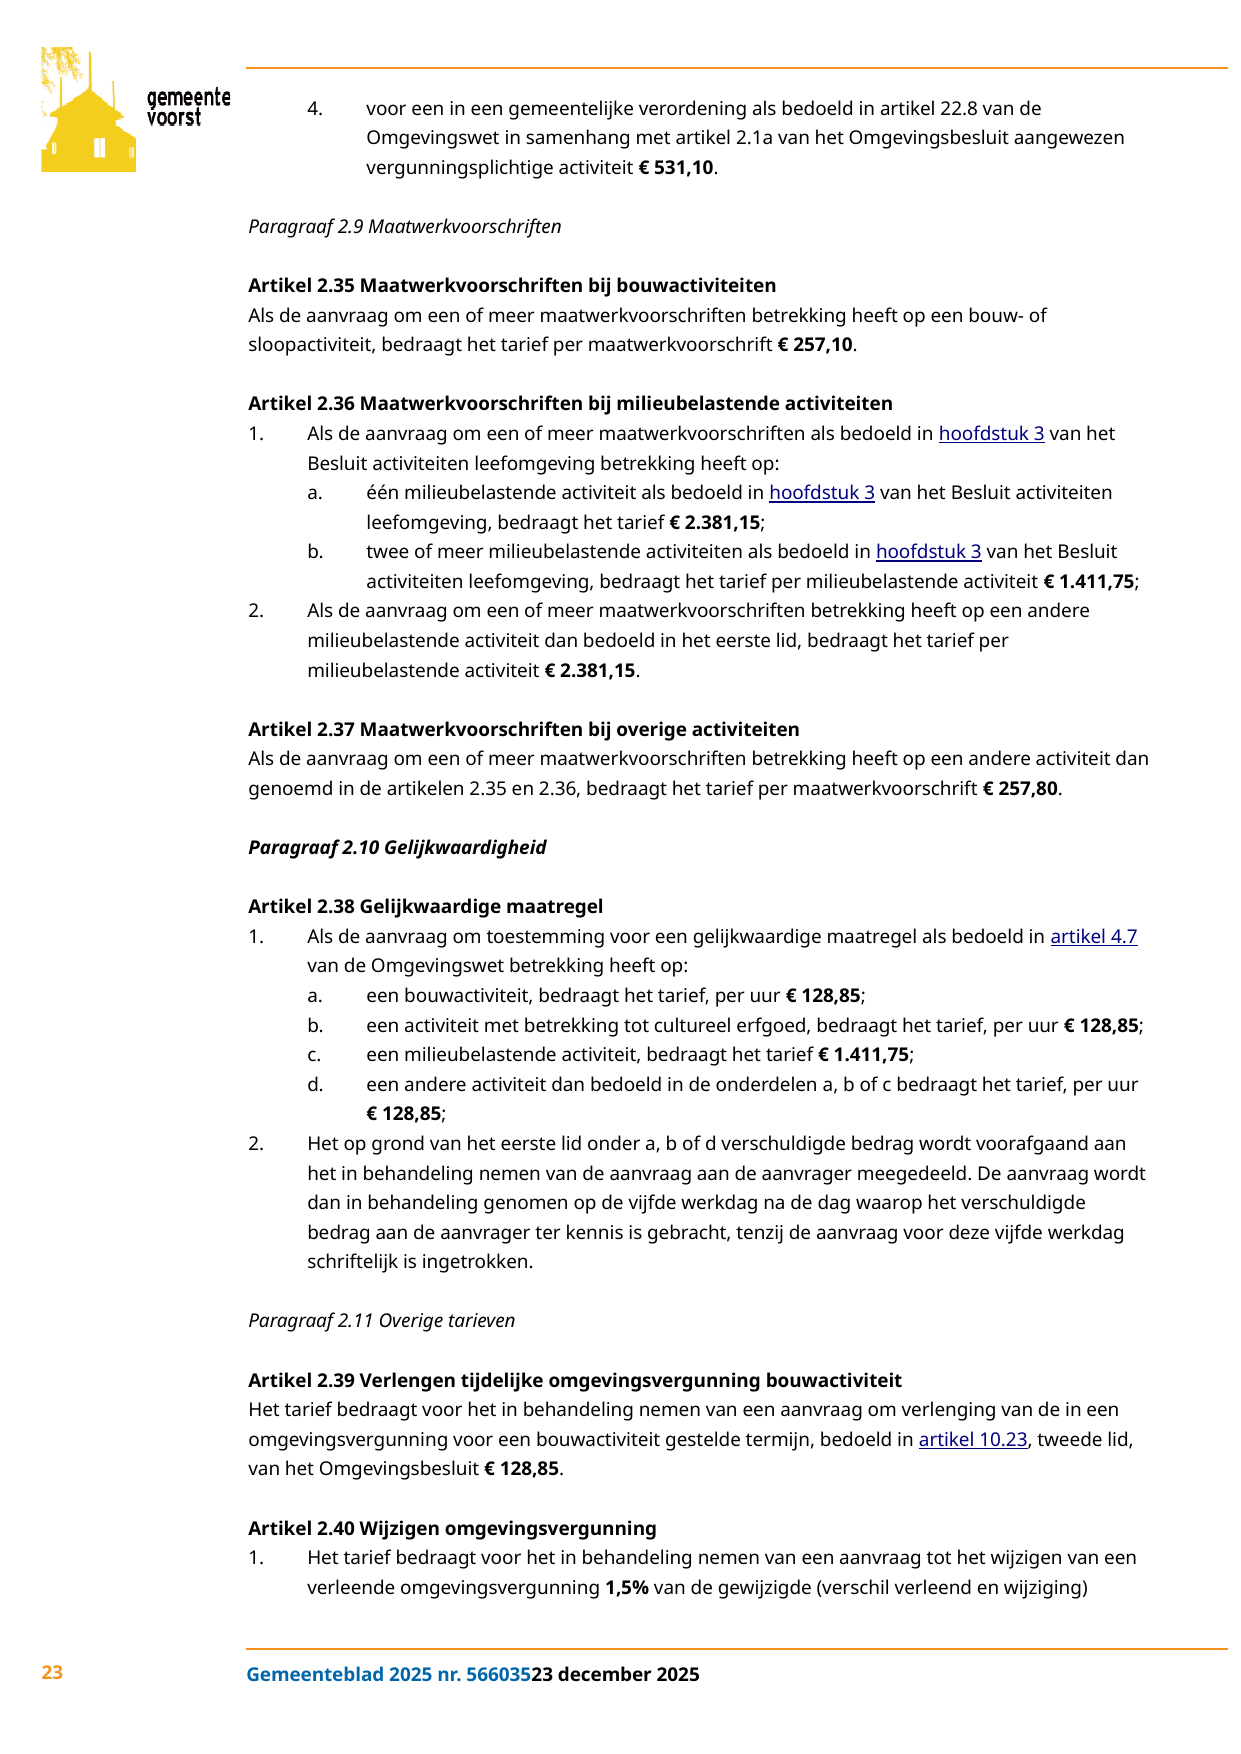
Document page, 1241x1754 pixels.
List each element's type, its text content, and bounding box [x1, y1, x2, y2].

text Artikel 2.35 Maatwerkvoorschriften bij bouwactiviteiten [248, 272, 1152, 298]
list een bouwactiviteit, bedraagt het tarief, per uur € 128,85; [307, 982, 1152, 1008]
list een andere activiteit dan bedoeld in de onderdelen a, b of c bedraagt het tarief, per uur € 128,85; [307, 1071, 1152, 1126]
picture [41, 47, 231, 172]
text Artikel 2.37 Maatwerkvoorschriften bij overige activiteiten [248, 716, 1152, 742]
list één milieubelastende activiteit als bedoeld in hoofdstuk 3 van het Besluit activiteiten leefomgeving, bedraagt het tarief € 2.381,15; [307, 479, 1152, 535]
list voor een in een gemeentelijke verordening als bedoeld in artikel 22.8 van de Omgevingswet in samenhang met artikel 2.1a van het Omgevingsbesluit aangewezen vergunningsplichtige activiteit € 531,10. [307, 95, 1152, 180]
list Als de aanvraag om een of meer maatwerkvoorschriften betrekking heeft op een andere milieubelastende activiteit dan bedoeld in het eerste lid, bedraagt het tarief per milieubelastende activiteit € 2.381,15. [248, 598, 1152, 683]
text Paragraaf 2.10 Gelijkwaardigheid [248, 834, 1152, 860]
text Paragraaf 2.11 Overige tarieven [248, 1308, 1152, 1333]
list Het tarief bedraagt voor het in behandeling nemen van een aanvraag tot het wijzigen van een verleende omgevingsvergunning 1,5% van de gewijzigde (verschil verleend en wijziging) [248, 1544, 1152, 1600]
text Als de aanvraag om een of meer maatwerkvoorschriften betrekking heeft op een andere activiteit dan genoemd in de artikelen 2.35 en 2.36, bedraagt het tarief per maatwerkvoorschrift € 257,80. [248, 746, 1152, 801]
text Paragraaf 2.9 Maatwerkvoorschriften [248, 213, 1152, 239]
list een milieubelastende activiteit, bedraagt het tarief € 1.411,75; [307, 1041, 1152, 1067]
list Het op grond van het eerste lid onder a, b of d verschuldigde bedrag wordt voorafgaand aan het in behandeling nemen van de aanvraag aan de aanvrager meegedeeld. De aanvraag wordt dan in behandeling genomen op de vijfde werkdag na de dag waarop het verschuldigde bedrag aan de aanvrager ter kennis is gebracht, tenzij de aanvraag voor deze vijfde werkdag schriftelijk is ingetrokken. [248, 1130, 1152, 1274]
text Artikel 2.36 Maatwerkvoorschriften bij milieubelastende activiteiten [248, 391, 1152, 416]
list twee of meer milieubelastende activiteiten als bedoeld in hoofdstuk 3 van het Besluit activiteiten leefomgeving, bedraagt het tarief per milieubelastende activiteit € 1.411,75; [307, 538, 1152, 594]
list een activiteit met betrekking tot cultureel erfgoed, bedraagt het tarief, per uur € 128,85; [307, 1012, 1152, 1038]
text Het tarief bedraagt voor het in behandeling nemen van een aanvraag om verlenging van de in een omgevingsvergunning voor een bouwactiviteit gestelde termijn, bedoeld in artikel 10.23, tweede lid, van het Omgevingsbesluit € 128,85. [248, 1396, 1152, 1481]
text Artikel 2.39 Verlengen tijdelijke omgevingsvergunning bouwactiviteit [248, 1367, 1152, 1393]
text Artikel 2.40 Wijzigen omgevingsvergunning [248, 1515, 1152, 1541]
list Als de aanvraag om toestemming voor een gelijkwaardige maatregel als bedoeld in artikel 4.7 van de Omgevingswet betrekking heeft op: [248, 923, 1152, 978]
list Als de aanvraag om een of meer maatwerkvoorschriften als bedoeld in hoofdstuk 3 van het Besluit activiteiten leefomgeving betrekking heeft op: [248, 420, 1152, 476]
text Artikel 2.38 Gelijkwaardige maatregel [248, 893, 1152, 919]
text Als de aanvraag om een of meer maatwerkvoorschriften betrekking heeft op een bouw- of sloopactiviteit, bedraagt het tarief per maatwerkvoorschrift € 257,10. [248, 302, 1152, 357]
